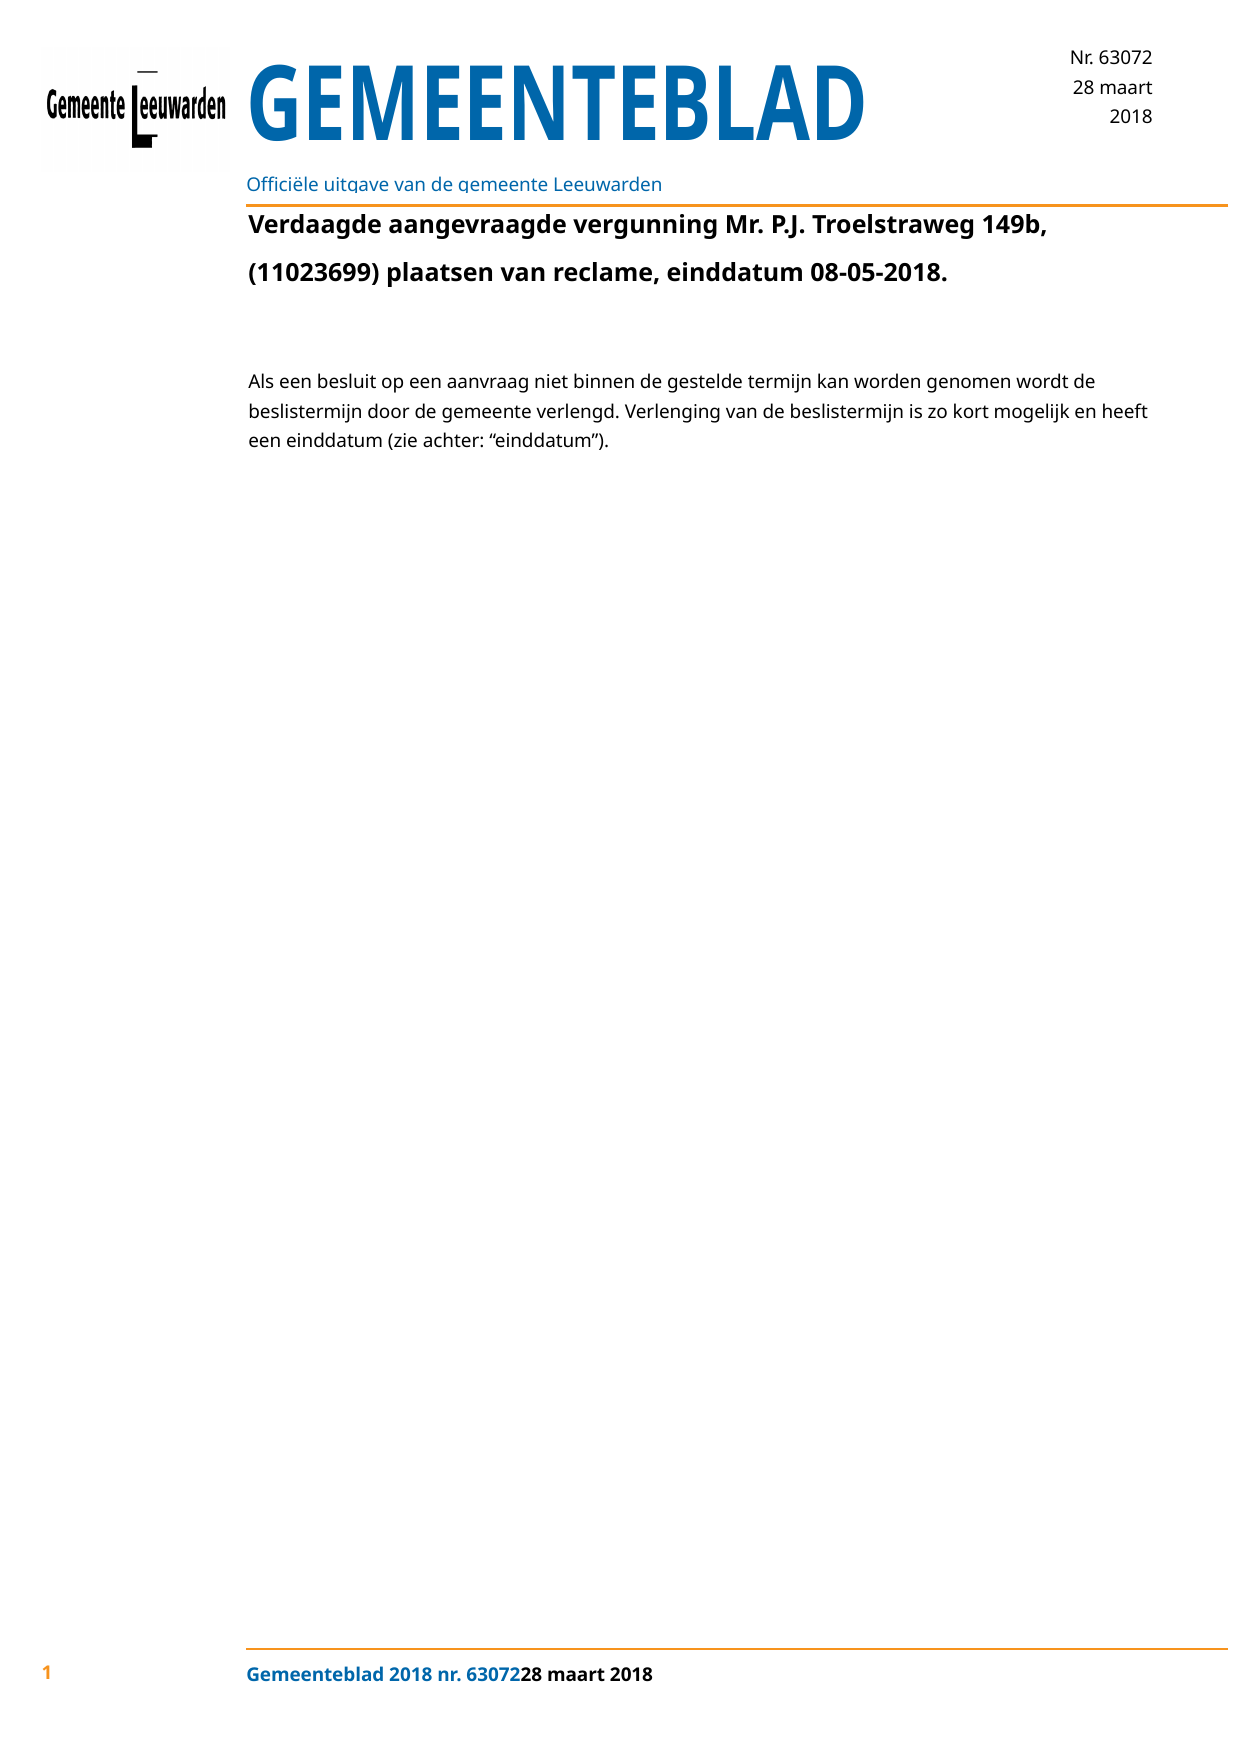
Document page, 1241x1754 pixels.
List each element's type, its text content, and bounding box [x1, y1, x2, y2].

text Verdaagde aangevraagde vergunning Mr. P.J. Troelstraweg 149b, (11023699) plaatsen van reclame, einddatum 08-05-2018. [248, 207, 1152, 288]
picture [41, 47, 231, 172]
text Als een besluit op een aanvraag niet binnen de gestelde termijn kan worden genomen wordt de beslistermijn door de gemeente verlengd. Verlenging van de beslistermijn is zo kort mogelijk en heeft een einddatum (zie achter: “einddatum”). [248, 368, 1152, 453]
